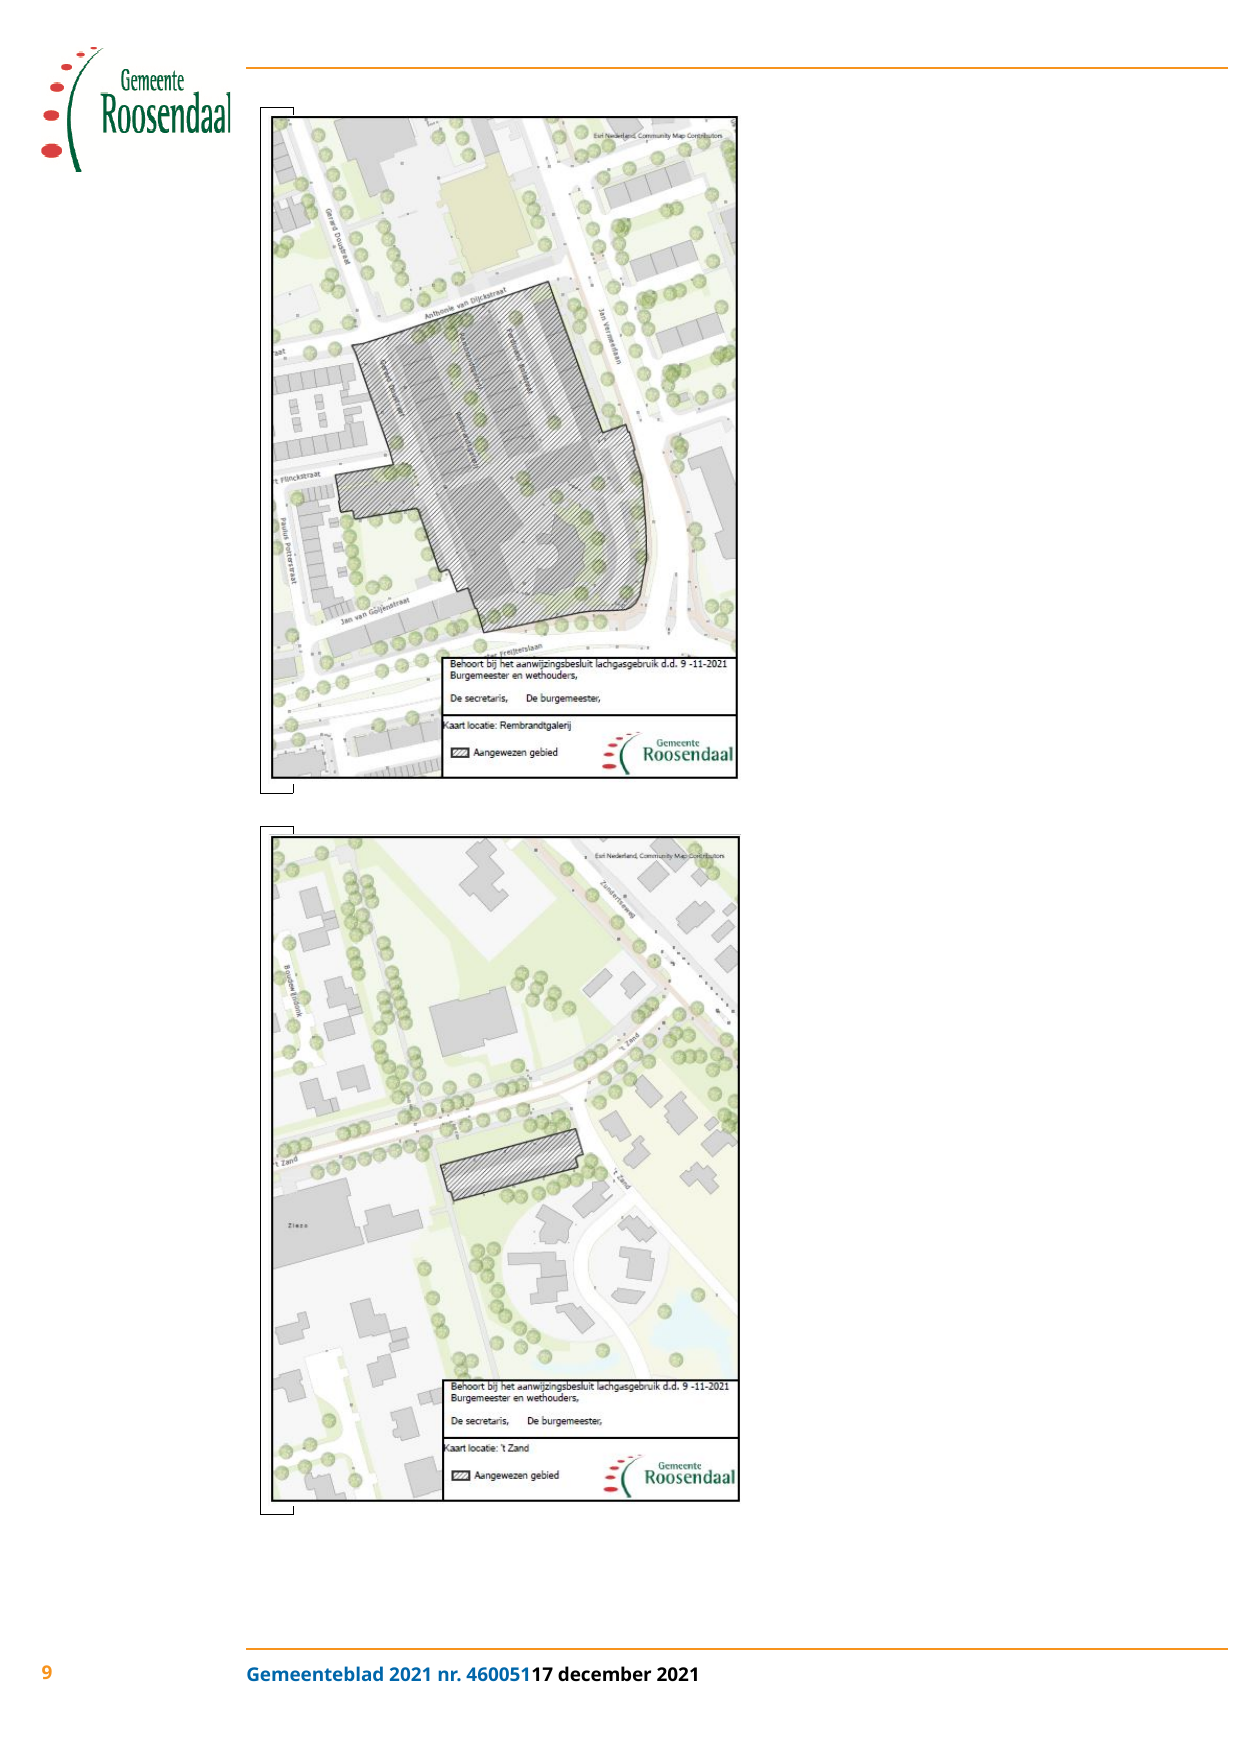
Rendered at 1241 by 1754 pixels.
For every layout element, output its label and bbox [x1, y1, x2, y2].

picture [268, 834, 742, 1506]
picture [41, 47, 231, 172]
picture [268, 115, 742, 784]
